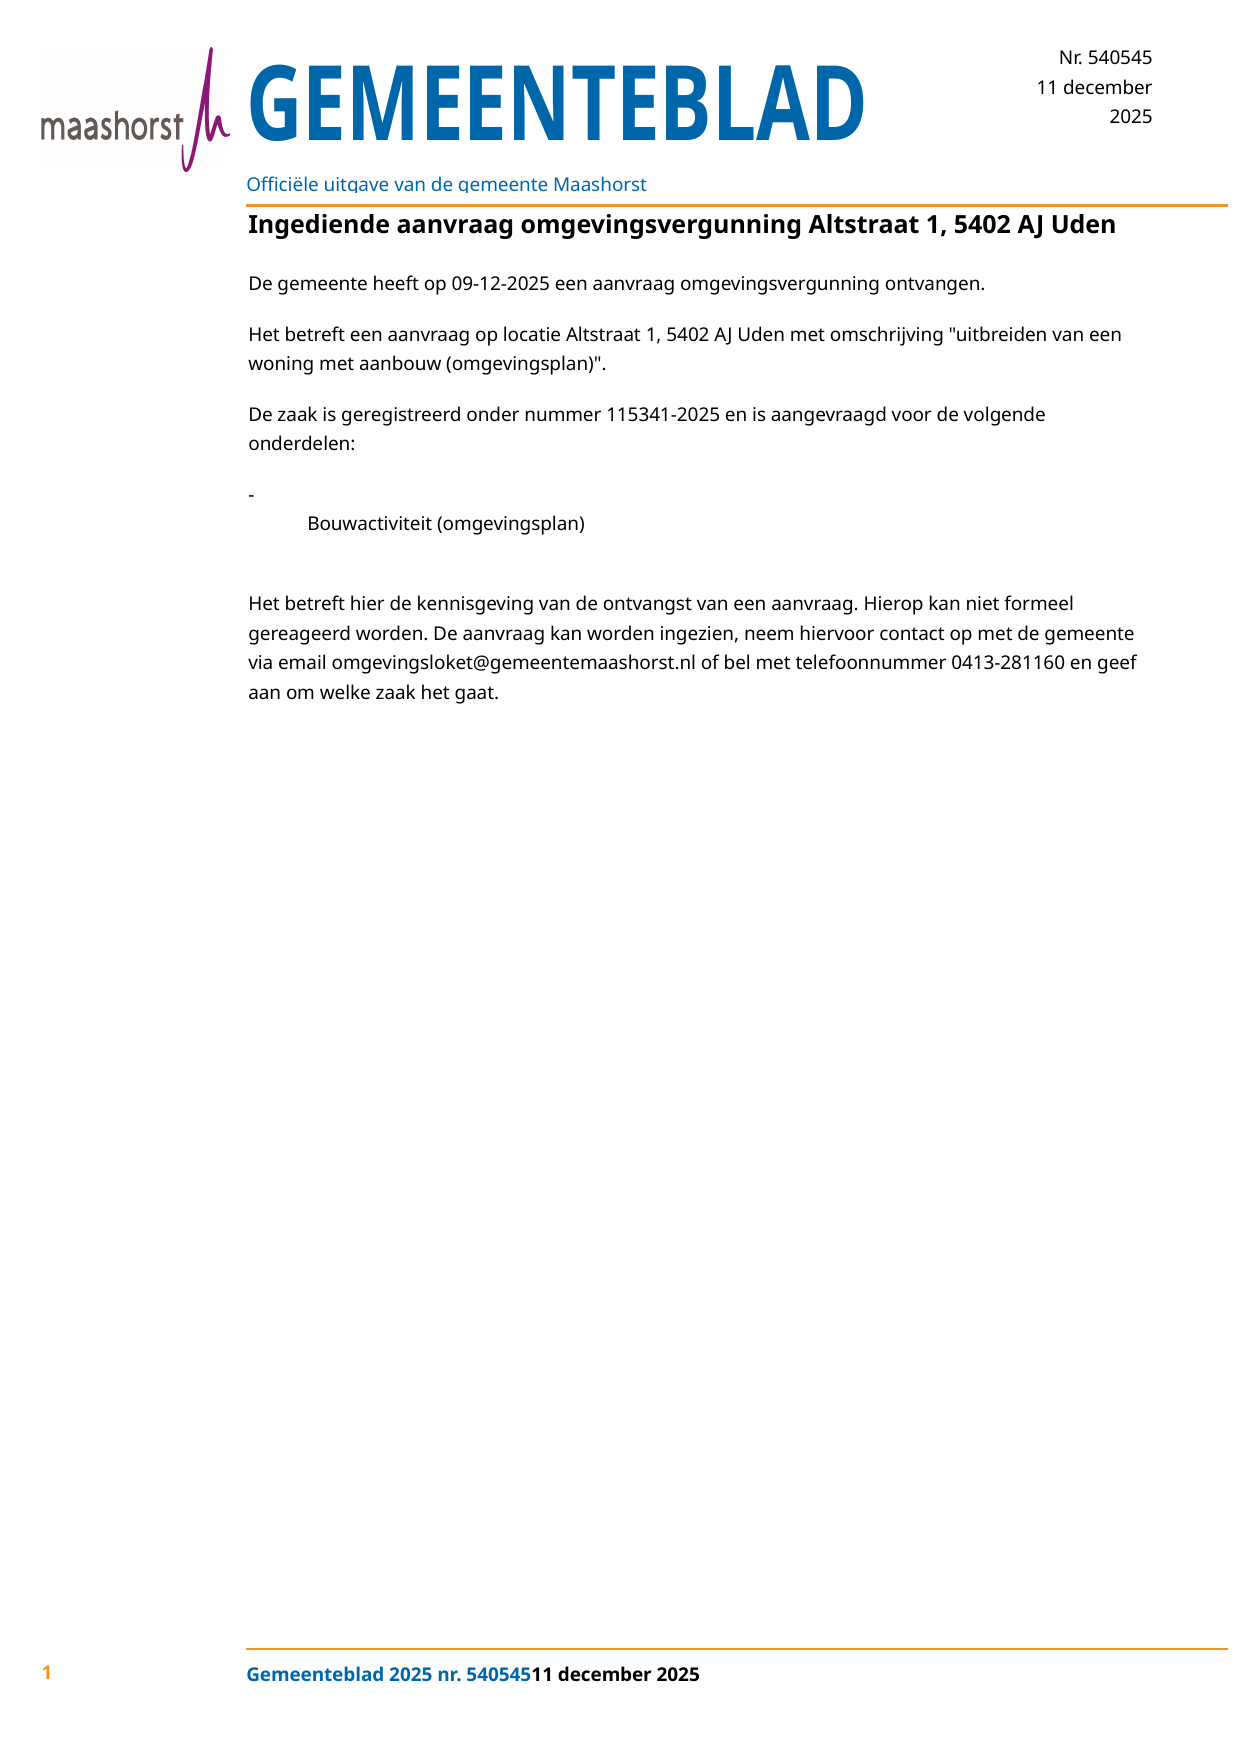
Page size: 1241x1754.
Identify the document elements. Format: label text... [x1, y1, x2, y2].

text De zaak is geregistreerd onder nummer 115341-2025 en is aangevraagd voor de volgende onderdelen: [248, 401, 1152, 456]
text Het betreft een aanvraag op locatie Altstraat 1, 5402 AJ Uden met omschrijving "uitbreiden van een woning met aanbouw (omgevingsplan)". [248, 321, 1152, 376]
text Het betreft hier de kennisgeving van de ontvangst van een aanvraag. Hierop kan niet formeel gereageerd worden. De aanvraag kan worden ingezien, neem hiervoor contact op met de gemeente via email omgevingsloket@gemeentemaashorst.nl of bel met telefoonnummer 0413-281160 en geef aan om welke zaak het gaat. [248, 590, 1152, 705]
text De gemeente heeft op 09-12-2025 een aanvraag omgevingsvergunning ontvangen. [248, 270, 1152, 296]
text Ingediende aanvraag omgevingsvergunning Altstraat 1, 5402 AJ Uden [248, 207, 1152, 241]
list Bouwactiviteit (omgevingsplan) [248, 510, 1152, 536]
picture [41, 47, 231, 172]
